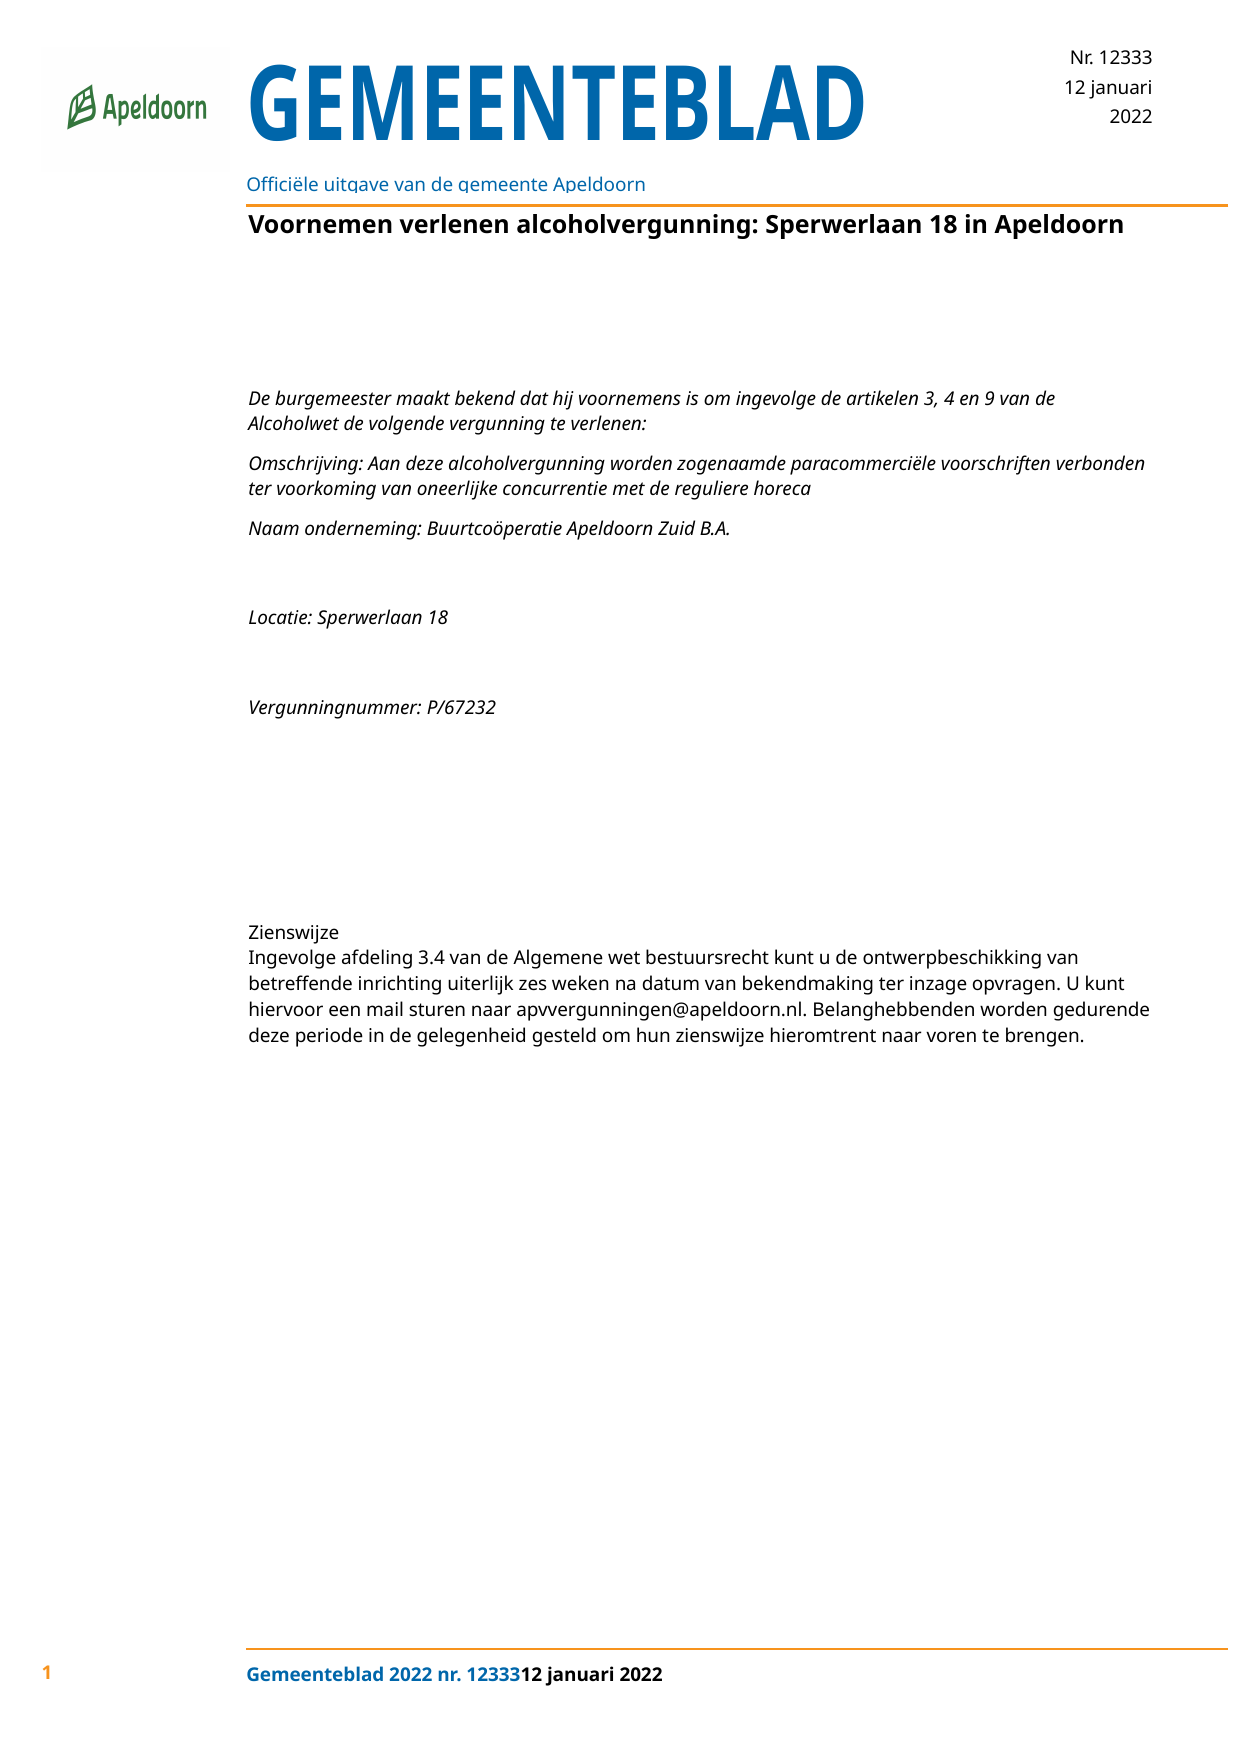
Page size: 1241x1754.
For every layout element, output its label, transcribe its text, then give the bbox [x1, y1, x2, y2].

text Ingevolge afdeling 3.4 van de Algemene wet bestuursrecht kunt u de ontwerpbeschikking van betreffende inrichting uiterlijk zes weken na datum van bekendmaking ter inzage opvragen. U kunt hiervoor een mail sturen naar apvvergunningen@apeldoorn.nl. Belanghebbenden worden gedurende deze periode in de gelegenheid gesteld om hun zienswijze hieromtrent naar voren te brengen. [248, 944, 1152, 1047]
text De burgemeester maakt bekend dat hij voornemens is om ingevolge de artikelen 3, 4 en 9 van de Alcoholwet de volgende vergunning te verlenen: [248, 385, 1152, 436]
text Zienswijze [248, 919, 1152, 944]
text Locatie: Sperwerlaan 18 [248, 604, 1152, 630]
text Voornemen verlenen alcoholvergunning: Sperwerlaan 18 in Apeldoorn [248, 207, 1152, 241]
text Omschrijving: Aan deze alcoholvergunning worden zogenaamde paracommerciële voorschriften verbonden ter voorkoming van oneerlijke concurrentie met de reguliere horeca [248, 450, 1152, 501]
text Naam onderneming: Buurtcoöperatie Apeldoorn Zuid B.A. [248, 515, 1152, 540]
picture [41, 47, 231, 172]
text Vergunningnummer: P/67232 [248, 694, 1152, 720]
